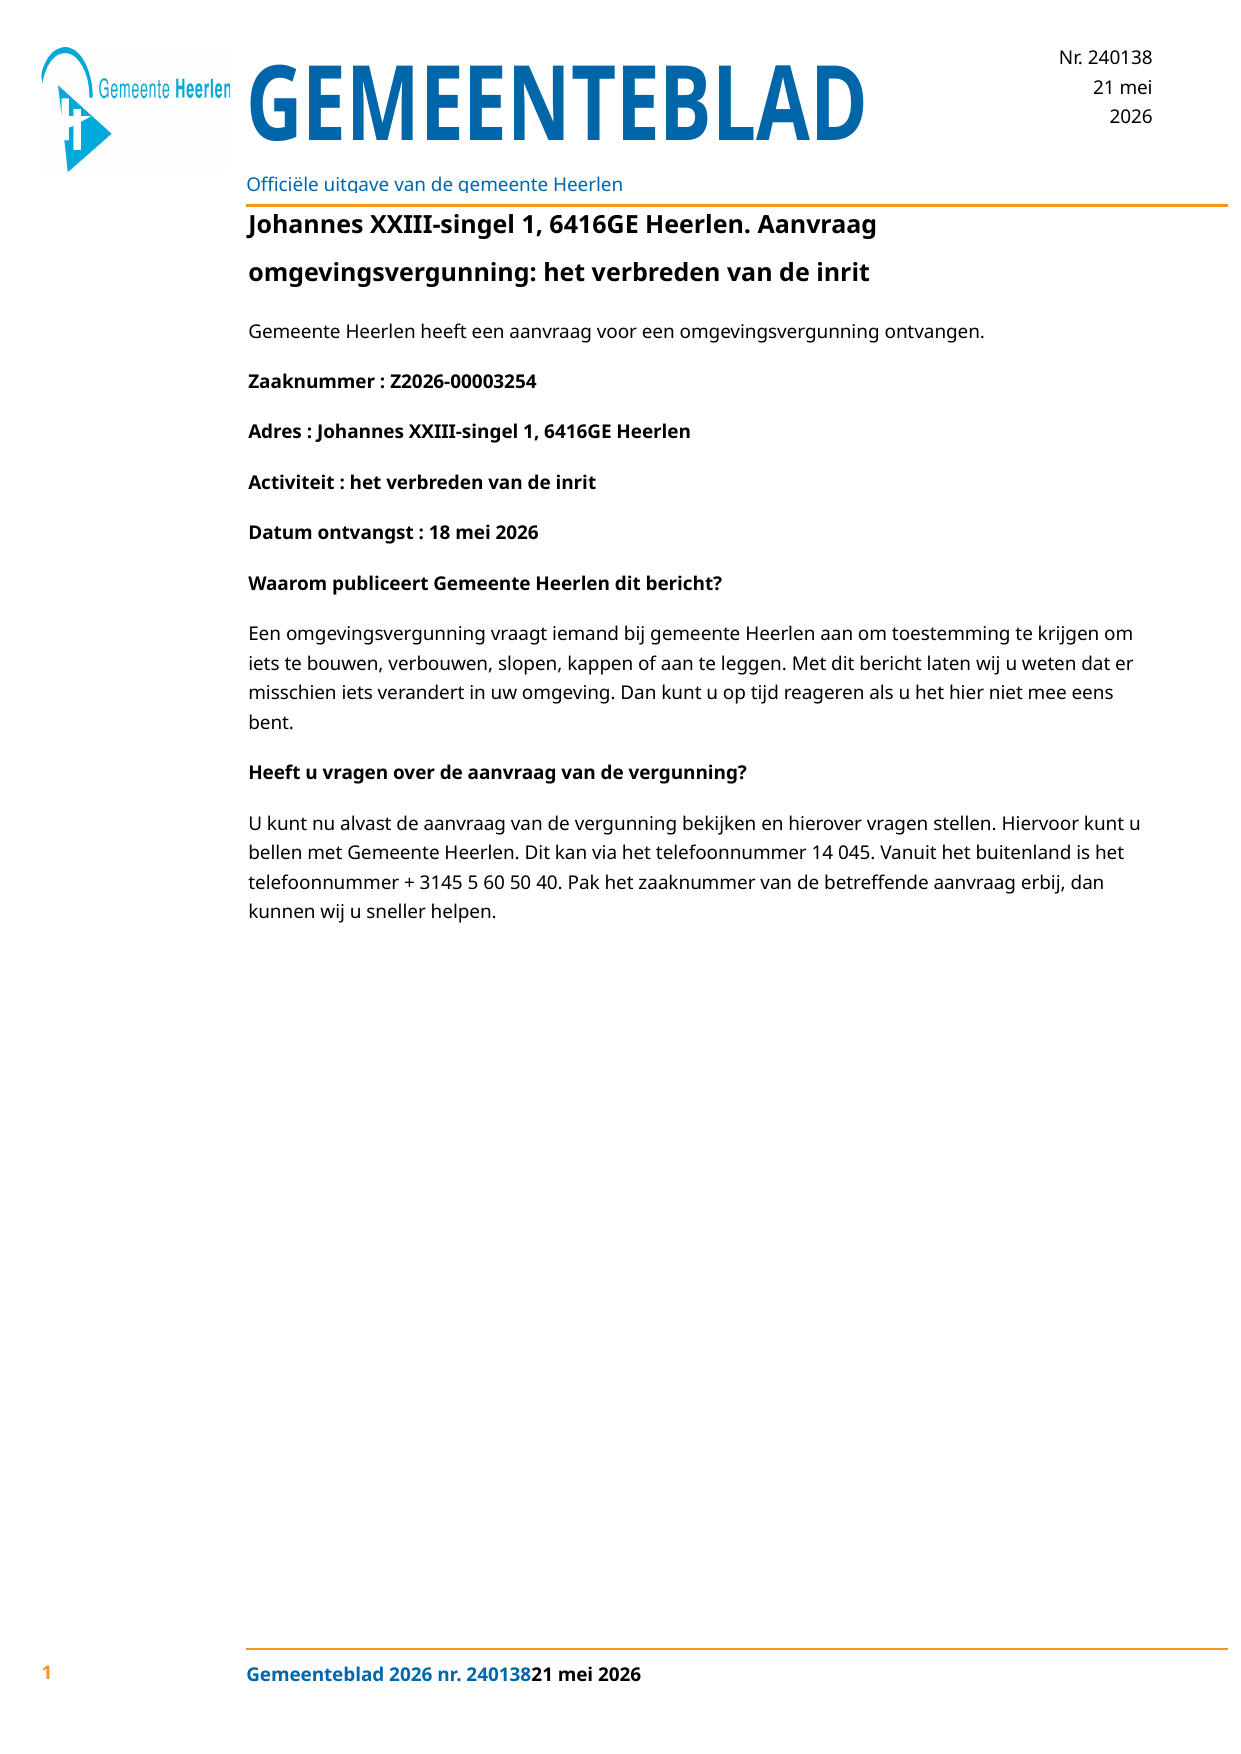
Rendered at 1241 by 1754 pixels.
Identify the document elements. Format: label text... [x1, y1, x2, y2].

text Datum ontvangst : 18 mei 2026 [248, 519, 1152, 545]
picture [41, 47, 231, 172]
text U kunt nu alvast de aanvraag van de vergunning bekijken en hierover vragen stellen. Hiervoor kunt u bellen met Gemeente Heerlen. Dit kan via het telefoonnummer 14 045. Vanuit het buitenland is het telefoonnummer + 3145 5 60 50 40. Pak het zaaknummer van de betreffende aanvraag erbij, dan kunnen wij u sneller helpen. [248, 810, 1152, 924]
text Gemeente Heerlen heeft een aanvraag voor een omgevingsvergunning ontvangen. [248, 318, 1152, 344]
text Een omgevingsvergunning vraagt iemand bij gemeente Heerlen aan om toestemming te krijgen om iets te bouwen, verbouwen, slopen, kappen of aan te leggen. Met dit bericht laten wij u weten dat er misschien iets verandert in uw omgeving. Dan kunt u op tijd reageren als u het hier niet mee eens bent. [248, 620, 1152, 735]
text Waarom publiceert Gemeente Heerlen dit bericht? [248, 570, 1152, 596]
text Zaaknummer : Z2026-00003254 [248, 368, 1152, 394]
picture [41, 47, 59, 70]
text Activiteit : het verbreden van de inrit [248, 469, 1152, 495]
text Heeft u vragen over de aanvraag van de vergunning? [248, 759, 1152, 785]
text Adres : Johannes XXIII-singel 1, 6416GE Heerlen [248, 419, 1152, 444]
text Johannes XXIII-singel 1, 6416GE Heerlen. Aanvraag omgevingsvergunning: het verbreden van de inrit [248, 207, 1152, 288]
